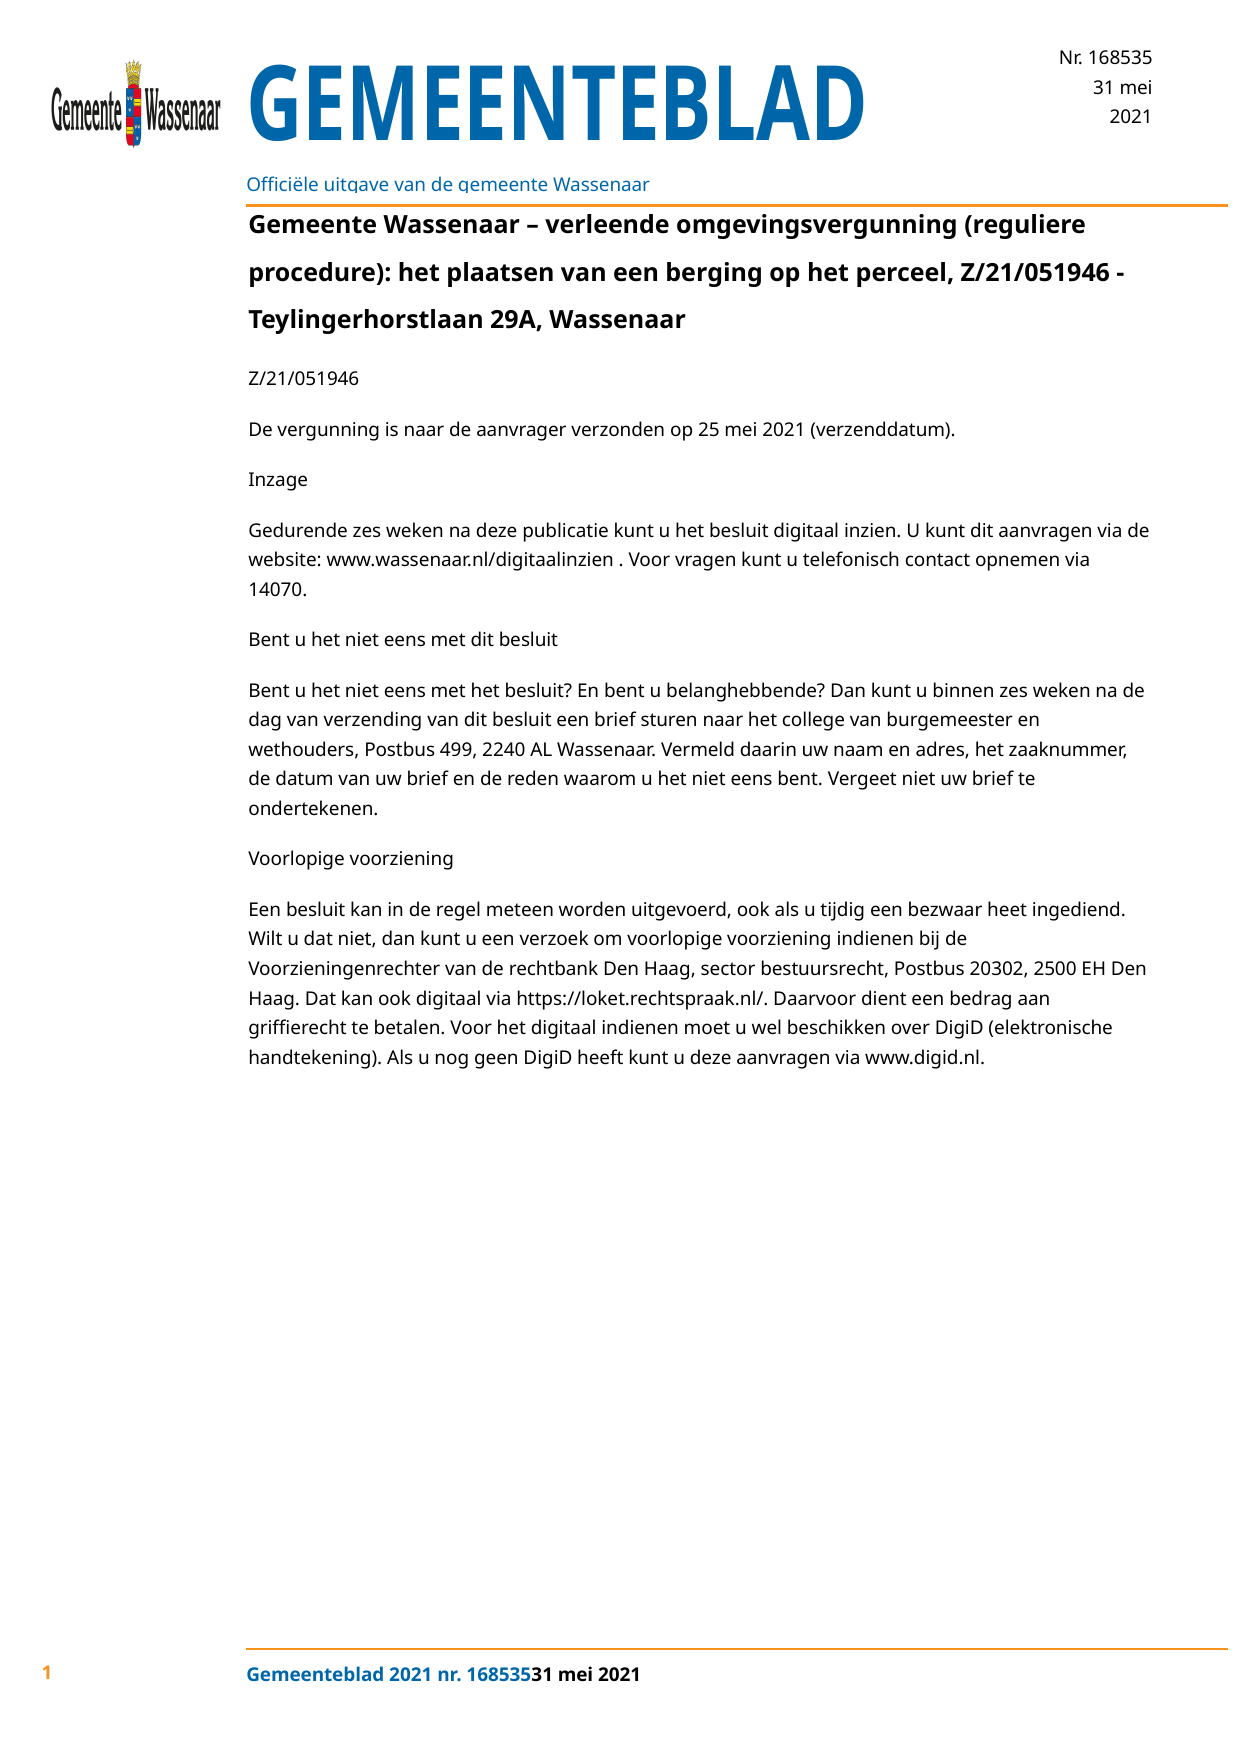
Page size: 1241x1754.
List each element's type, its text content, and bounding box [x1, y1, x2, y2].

text Gedurende zes weken na deze publicatie kunt u het besluit digitaal inzien. U kunt dit aanvragen via de website: www.wassenaar.nl/digitaalinzien . Voor vragen kunt u telefonisch contact opnemen via 14070. [248, 517, 1152, 602]
text Voorlopige voorziening [248, 846, 1152, 871]
text Inzage [248, 466, 1152, 492]
text Z/21/051946 [248, 366, 1152, 391]
text Bent u het niet eens met dit besluit [248, 626, 1152, 652]
text Bent u het niet eens met het besluit? En bent u belanghebbende? Dan kunt u binnen zes weken na de dag van verzending van dit besluit een brief sturen naar het college van burgemeester en wethouders, Postbus 499, 2240 AL Wassenaar. Vermeld daarin uw naam en adres, het zaaknummer, de datum van uw brief en de reden waarom u het niet eens bent. Vergeet niet uw brief te ondertekenen. [248, 677, 1152, 821]
text Gemeente Wassenaar – verleende omgevingsvergunning (reguliere procedure): het plaatsen van een berging op het perceel, Z/21/051946 - Teylingerhorstlaan 29A, Wassenaar [248, 207, 1152, 336]
text Een besluit kan in de regel meteen worden uitgevoerd, ook als u tijdig een bezwaar heet ingediend. Wilt u dat niet, dan kunt u een verzoek om voorlopige voorziening indienen bij de Voorzieningenrechter van de rechtbank Den Haag, sector bestuursrecht, Postbus 20302, 2500 EH Den Haag. Dat kan ook digitaal via https://loket.rechtspraak.nl/. Daarvoor dient een bedrag aan griffierecht te betalen. Voor het digitaal indienen moet u wel beschikken over DigiD (elektronische handtekening). Als u nog geen DigiD heeft kunt u deze aanvragen via www.digid.nl. [248, 896, 1152, 1069]
picture [41, 47, 231, 172]
text De vergunning is naar de aanvrager verzonden op 25 mei 2021 (verzenddatum). [248, 416, 1152, 442]
